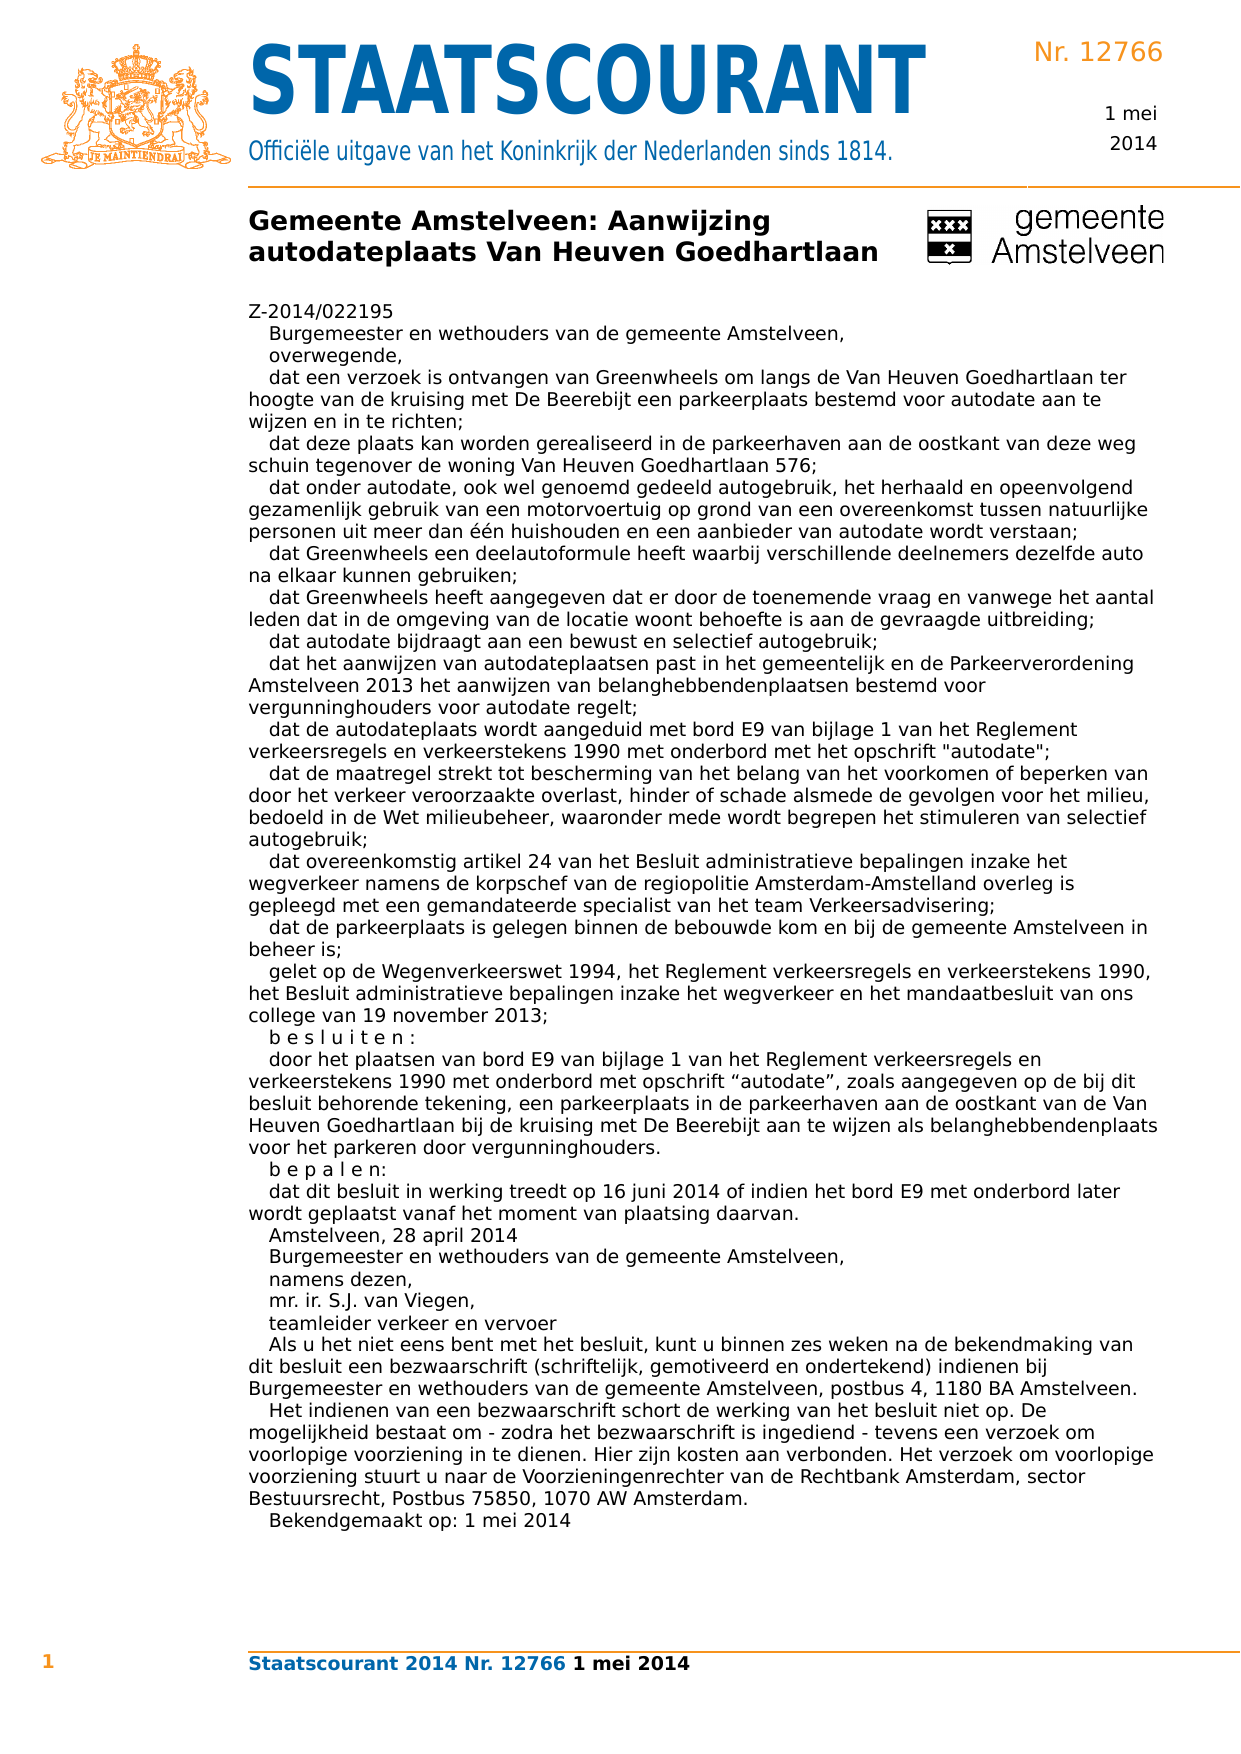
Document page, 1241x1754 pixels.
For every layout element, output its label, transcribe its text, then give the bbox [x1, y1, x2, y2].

text Burgemeester en wethouders van de gemeente Amstelveen, [248, 323, 1163, 345]
text dat deze plaats kan worden gerealiseerd in de parkeerhaven aan de oostkant van deze weg schuin tegenover de woning Van Heuven Goedhartlaan 576; [248, 433, 1163, 477]
text b e p a l e n: [248, 1158, 1163, 1181]
text namens dezen, [248, 1268, 1163, 1290]
text dat autodate bijdraagt aan een bewust en selectief autogebruik; [248, 631, 1163, 653]
text dat Greenwheels heeft aangegeven dat er door de toenemende vraag en vanwege het aantal leden dat in de omgeving van de locatie woont behoefte is aan de gevraagde uitbreiding; [248, 587, 1163, 631]
subtitle Gemeente Amstelveen: Aanwijzing autodateplaats Van Heuven Goedhartlaan [248, 206, 1163, 268]
text gelet op de Wegenverkeerswet 1994, het Reglement verkeersregels en verkeerstekens 1990, het Besluit administratieve bepalingen inzake het wegverkeer en het mandaatbesluit van ons college van 19 november 2013; [248, 961, 1163, 1027]
text dat overeenkomstig artikel 24 van het Besluit administratieve bepalingen inzake het wegverkeer namens de korpschef van de regiopolitie Amsterdam-Amstelland overleg is gepleegd met een gemandateerde specialist van het team Verkeersadvisering; [248, 851, 1163, 917]
text Als u het niet eens bent met het besluit, kunt u binnen zes weken na de bekendmaking van dit besluit een bezwaarschrift (schriftelijk, gemotiveerd en ondertekend) indienen bij Burgemeester en wethouders van de gemeente Amstelveen, postbus 4, 1180 BA Amstelveen. [248, 1334, 1163, 1400]
text dat een verzoek is ontvangen van Greenwheels om langs de Van Heuven Goedhartlaan ter hoogte van de kruising met De Beerebijt een parkeerplaats bestemd voor autodate aan te wijzen en in te richten; [248, 367, 1163, 433]
picture [41, 44, 231, 169]
text Amstelveen, 28 april 2014 [248, 1224, 1163, 1246]
text Bekendgemaakt op: 1 mei 2014 [248, 1510, 1163, 1532]
text door het plaatsen van bord E9 van bijlage 1 van het Reglement verkeersregels en verkeerstekens 1990 met onderbord met opschrift “autodate”, zoals aangegeven op de bij dit besluit behorende tekening, een parkeerplaats in de parkeerhaven aan de oostkant van de Van Heuven Goedhartlaan bij de kruising met De Beerebijt aan te wijzen als belanghebbendenplaats voor het parkeren door vergunninghouders. [248, 1049, 1163, 1158]
text dat Greenwheels een deelautoformule heeft waarbij verschillende deelnemers dezelfde auto na elkaar kunnen gebruiken; [248, 543, 1163, 587]
text dat de parkeerplaats is gelegen binnen de bebouwde kom en bij de gemeente Amstelveen in beheer is; [248, 917, 1163, 961]
text Z-2014/022195 [248, 301, 1163, 323]
text Burgemeester en wethouders van de gemeente Amstelveen, [248, 1246, 1163, 1268]
text Het indienen van een bezwaarschrift schort de werking van het besluit niet op. De mogelijkheid bestaat om - zodra het bezwaarschrift is ingediend - tevens een verzoek om voorlopige voorziening in te dienen. Hier zijn kosten aan verbonden. Het verzoek om voorlopige voorziening stuurt u naar de Voorzieningenrechter van de Rechtbank Amsterdam, sector Bestuursrecht, Postbus 75850, 1070 AW Amsterdam. [248, 1400, 1163, 1510]
text overwegende, [248, 345, 1163, 367]
text b e s l u i t e n : [248, 1027, 1163, 1049]
text dat de autodateplaats wordt aangeduid met bord E9 van bijlage 1 van het Reglement verkeersregels en verkeerstekens 1990 met onderbord met het opschrift "autodate"; [248, 719, 1163, 763]
text dat dit besluit in werking treedt op 16 juni 2014 of indien het bord E9 met onderbord later wordt geplaatst vanaf het moment van plaatsing daarvan. [248, 1181, 1163, 1224]
text dat onder autodate, ook wel genoemd gedeeld autogebruik, het herhaald en opeenvolgend gezamenlijk gebruik van een motorvoertuig op grond van een overeenkomst tussen natuurlijke personen uit meer dan één huishouden en een aanbieder van autodate wordt verstaan; [248, 477, 1163, 543]
picture [927, 205, 1164, 265]
text dat de maatregel strekt tot bescherming van het belang van het voorkomen of beperken van door het verkeer veroorzaakte overlast, hinder of schade alsmede de gevolgen voor het milieu, bedoeld in de Wet milieubeheer, waaronder mede wordt begrepen het stimuleren van selectief autogebruik; [248, 763, 1163, 851]
text teamleider verkeer en vervoer [248, 1312, 1163, 1334]
text dat het aanwijzen van autodateplaatsen past in het gemeentelijk en de Parkeerverordening Amstelveen 2013 het aanwijzen van belanghebbendenplaatsen bestemd voor vergunninghouders voor autodate regelt; [248, 653, 1163, 719]
text mr. ir. S.J. van Viegen, [248, 1290, 1163, 1312]
